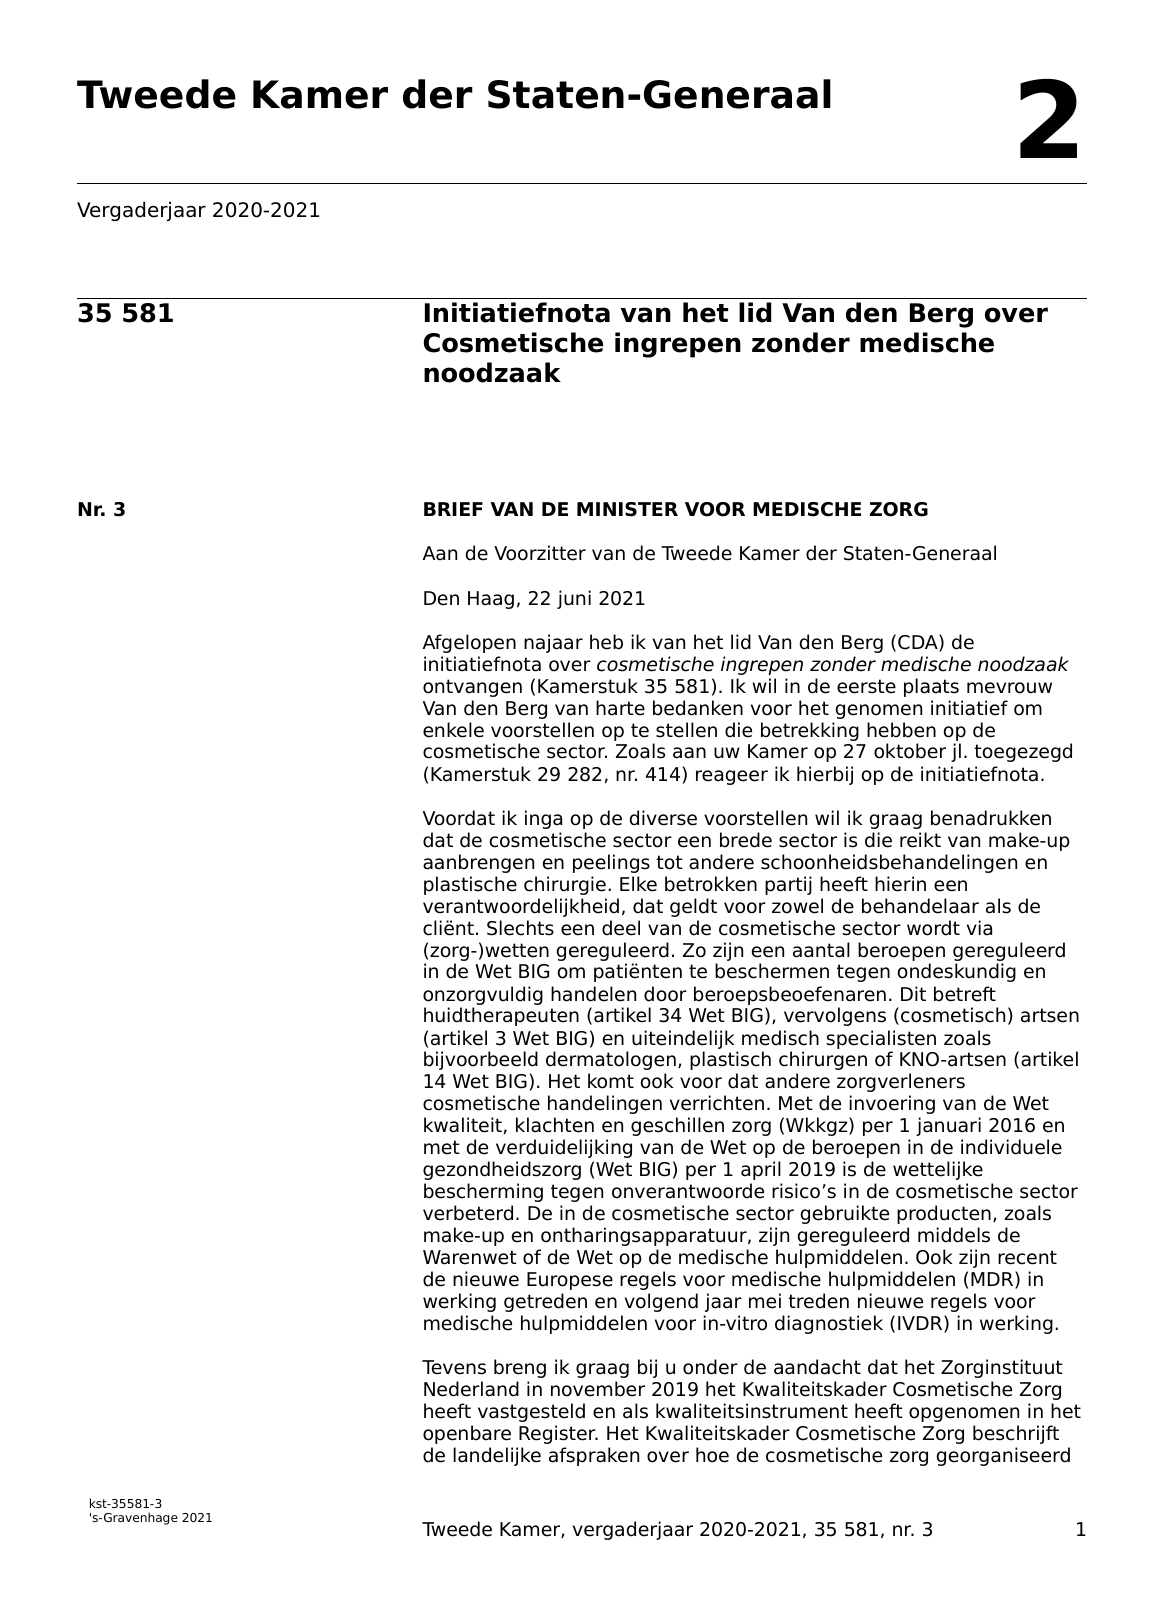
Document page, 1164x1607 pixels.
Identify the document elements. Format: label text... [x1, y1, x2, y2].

text Tevens breng ik graag bij u onder de aandacht dat het Zorginstituut Nederland in november 2019 het Kwaliteitskader Cosmetische Zorg heeft vastgesteld en als kwaliteitsinstrument heeft opgenomen in het openbare Register. Het Kwaliteitskader Cosmetische Zorg beschrijft de landelijke afspraken over hoe de cosmetische zorg georganiseerd [422, 1357, 1087, 1467]
table_cell Vergaderjaar 2020-2021 [77, 184, 1087, 298]
subtitle Nr. 3 BRIEF VAN DE MINISTER VOOR MEDISCHE ZORG [77, 499, 1087, 521]
subtitle 35 581 Initiatiefnota van het lid Van den Berg over Cosmetische ingrepen zonder medische noodzaak [77, 299, 1087, 388]
text 's-Gravenhage 2021 [88, 1511, 323, 1525]
text Voordat ik inga op de diverse voorstellen wil ik graag benadrukken dat de cosmetische sector een brede sector is die reikt van make-up aanbrengen en peelings tot andere schoonheidsbehandelingen en plastische chirurgie. Elke betrokken partij heeft hierin een verantwoordelijkheid, dat geldt voor zowel de behandelaar als de cliënt. Slechts een deel van de cosmetische sector wordt via (zorg-)wetten gereguleerd. Zo zijn een aantal beroepen gereguleerd in de Wet BIG om patiënten te beschermen tegen ondeskundig en onzorgvuldig handelen door beroepsbeoefenaren. Dit betreft huidtherapeuten (artikel 34 Wet BIG), vervolgens (cosmetisch) artsen (artikel 3 Wet BIG) en uiteindelijk medisch specialisten zoals bijvoorbeeld dermatologen, plastisch chirurgen of KNO-artsen (artikel 14 Wet BIG). Het komt ook voor dat andere zorgverleners cosmetische handelingen verrichten. Met de invoering van de Wet kwaliteit, klachten en geschillen zorg (Wkkgz) per 1 januari 2016 en met de verduidelijking van de Wet op de beroepen in de individuele gezondheidszorg (Wet BIG) per 1 april 2019 is de wettelijke bescherming tegen onverantwoorde risico’s in de cosmetische sector verbeterd. De in de cosmetische sector gebruikte producten, zoals make-up en ontharingsapparatuur, zijn gereguleerd middels de Warenwet of de Wet op de medische hulpmiddelen. Ook zijn recent de nieuwe Europese regels voor medische hulpmiddelen (MDR) in werking getreden en volgend jaar mei treden nieuwe regels voor medische hulpmiddelen voor in-vitro diagnostiek (IVDR) in werking. [422, 808, 1087, 1335]
text Afgelopen najaar heb ik van het lid Van den Berg (CDA) de initiatiefnota over cosmetische ingrepen zonder medische noodzaak ontvangen (Kamerstuk 35 581). Ik wil in de eerste plaats mevrouw Van den Berg van harte bedanken voor het genomen initiatief om enkele voorstellen op te stellen die betrekking hebben op de cosmetische sector. Zoals aan uw Kamer op 27 oktober jl. toegezegd (Kamerstuk 29 282, nr. 414) reageer ik hierbij op de initiatiefnota. [422, 632, 1087, 785]
text Den Haag, 22 juni 2021 [422, 587, 1087, 609]
table_header 2 [886, 59, 1087, 183]
text Aan de Voorzitter van de Tweede Kamer der Staten-Generaal [422, 543, 1087, 565]
table_header Tweede Kamer der Staten-Generaal [77, 59, 886, 183]
text kst-35581-3 [88, 1497, 323, 1511]
